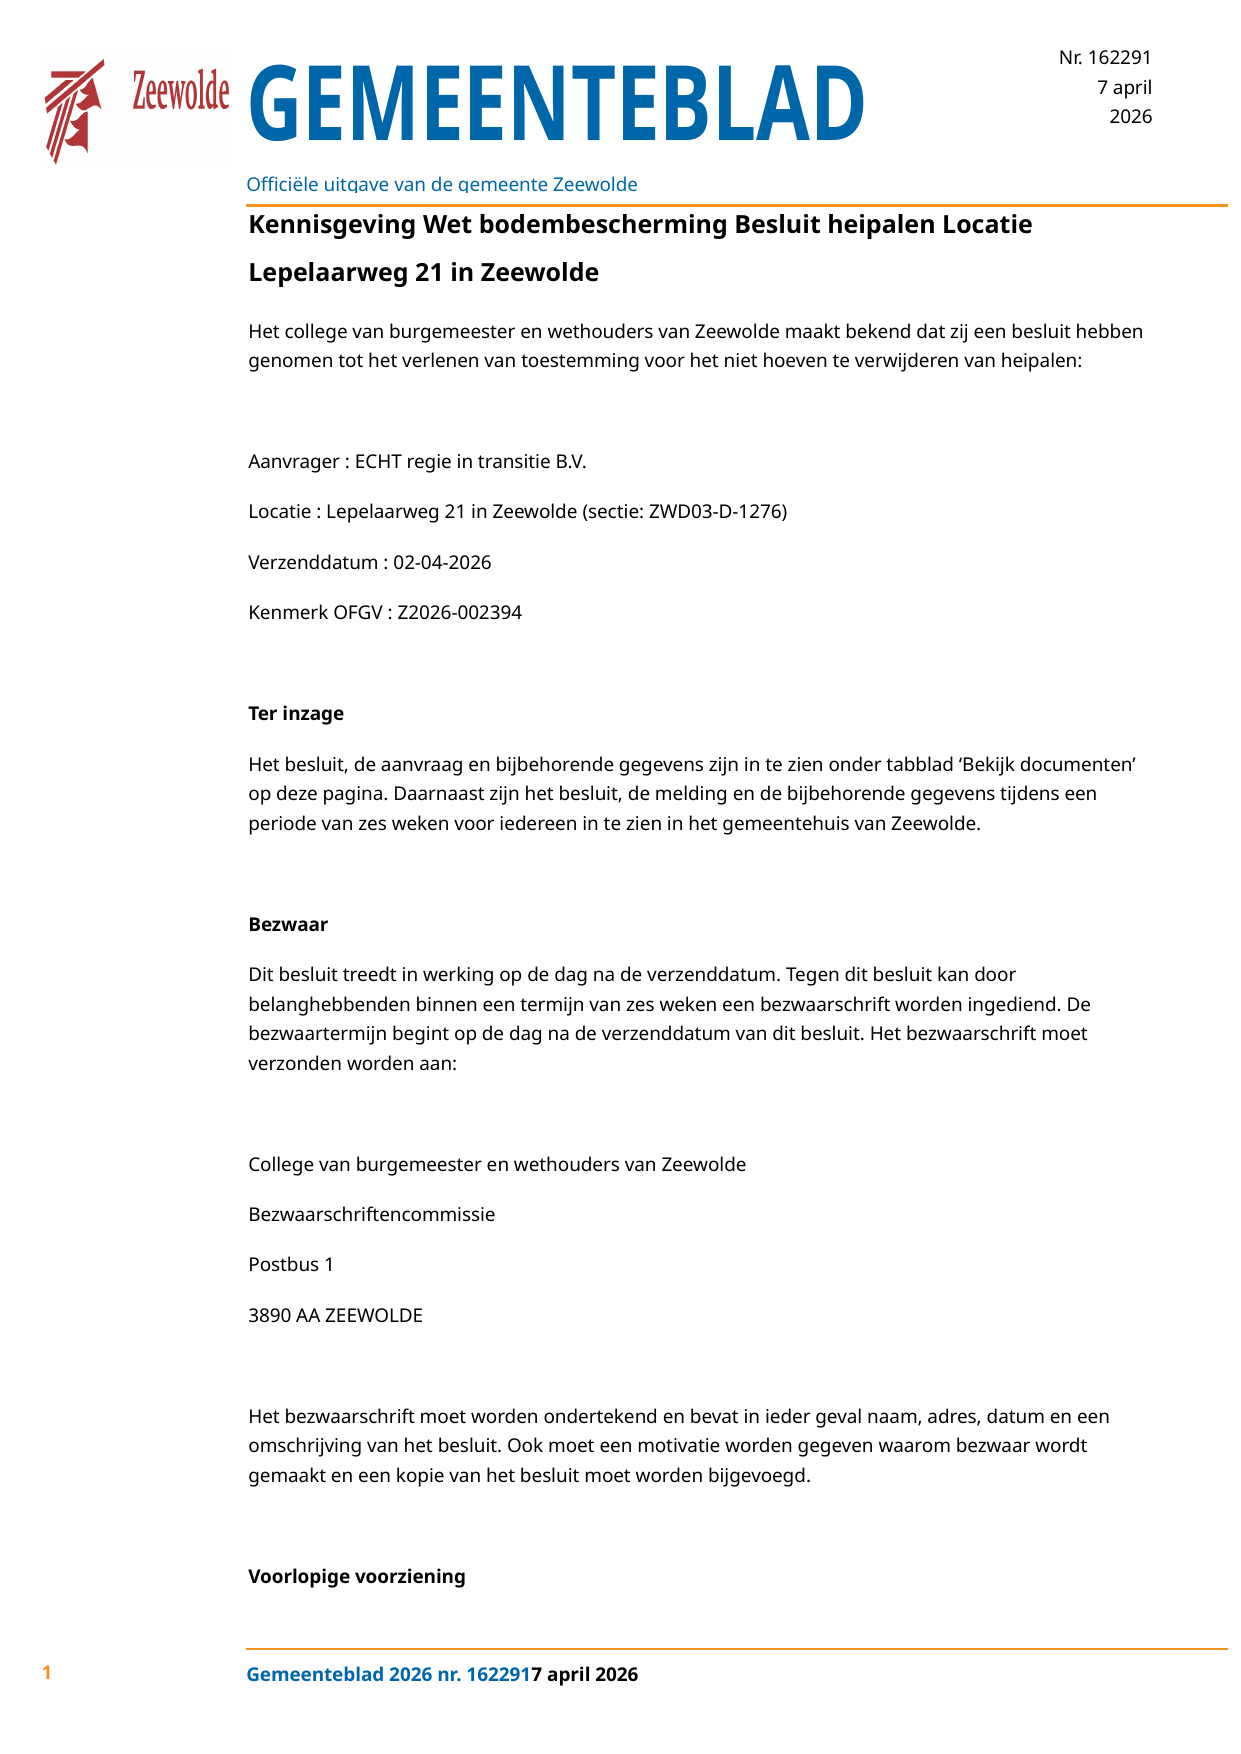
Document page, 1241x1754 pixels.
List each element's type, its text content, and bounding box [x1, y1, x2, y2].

text Aanvrager : ECHT regie in transitie B.V. [248, 448, 1152, 474]
text Het bezwaarschrift moet worden ondertekend en bevat in ieder geval naam, adres, datum en een omschrijving van het besluit. Ook moet een motivatie worden gegeven waarom bezwaar wordt gemaakt en een kopie van het besluit moet worden bijgevoegd. [248, 1403, 1152, 1488]
picture [41, 47, 231, 172]
text Bezwaar [248, 911, 1152, 937]
text Verzenddatum : 02-04-2026 [248, 549, 1152, 575]
text Locatie : Lepelaarweg 21 in Zeewolde (sectie: ZWD03-D-1276) [248, 499, 1152, 524]
text Het college van burgemeester en wethouders van Zeewolde maakt bekend dat zij een besluit hebben genomen tot het verlenen van toestemming voor het niet hoeven te verwijderen van heipalen: [248, 318, 1152, 373]
text Kenmerk OFGV : Z2026-002394 [248, 599, 1152, 625]
text College van burgemeester en wethouders van Zeewolde [248, 1151, 1152, 1177]
text Kennisgeving Wet bodembescherming Besluit heipalen Locatie Lepelaarweg 21 in Zeewolde [248, 207, 1152, 288]
text Bezwaarschriftencommissie [248, 1201, 1152, 1227]
text Het besluit, de aanvraag en bijbehorende gegevens zijn in te zien onder tabblad ‘Bekijk documenten’ op deze pagina. Daarnaast zijn het besluit, de melding en de bijbehorende gegevens tijdens een periode van zes weken voor iedereen in te zien in het gemeentehuis van Zeewolde. [248, 751, 1152, 836]
text Voorlopige voorziening [248, 1563, 1152, 1589]
text Dit besluit treedt in werking op de dag na de verzenddatum. Tegen dit besluit kan door belanghebbenden binnen een termijn van zes weken een bezwaarschrift worden ingediend. De bezwaartermijn begint op de dag na de verzenddatum van dit besluit. Het bezwaarschrift moet verzonden worden aan: [248, 961, 1152, 1076]
text Ter inzage [248, 700, 1152, 726]
text 3890 AA ZEEWOLDE [248, 1302, 1152, 1328]
text Postbus 1 [248, 1252, 1152, 1277]
